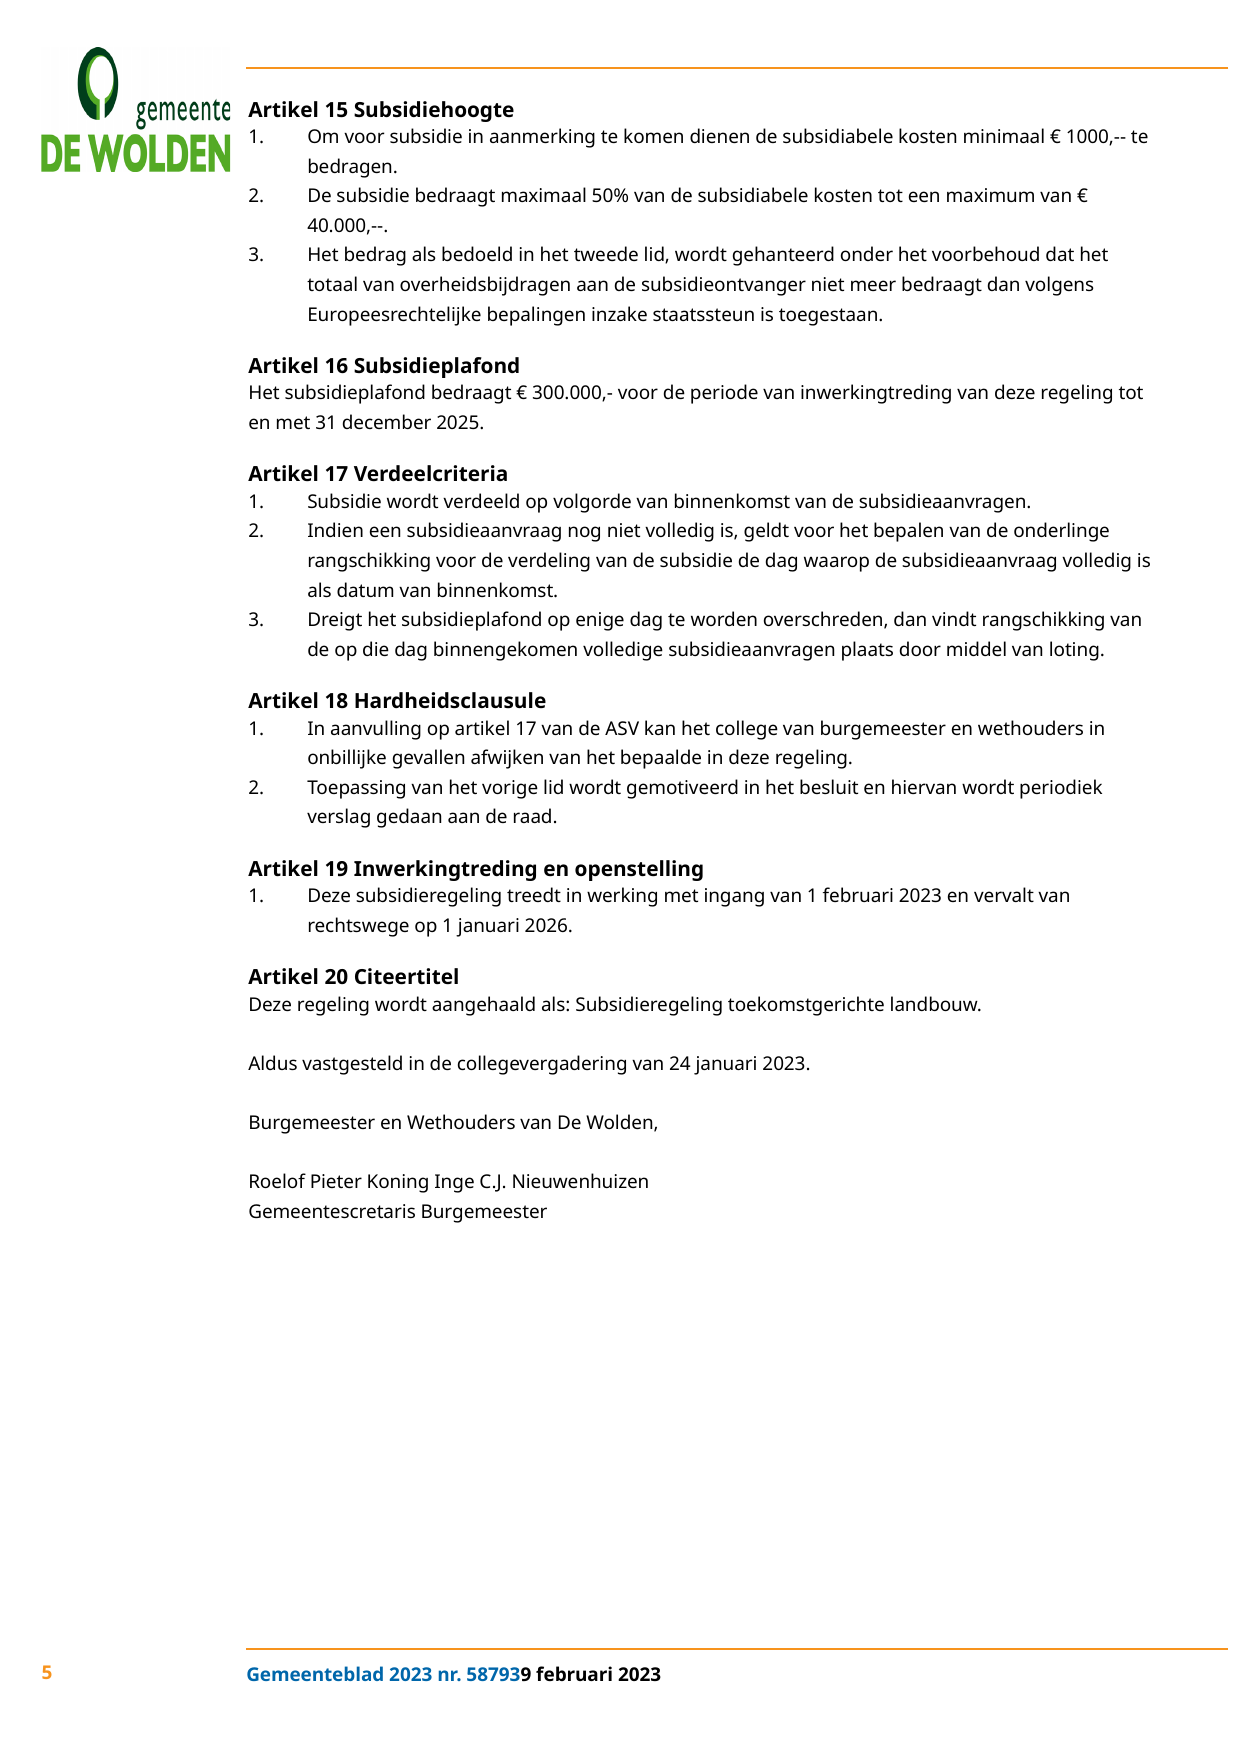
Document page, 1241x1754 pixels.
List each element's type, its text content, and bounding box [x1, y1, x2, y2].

text Artikel 19 Inwerkingtreding en openstelling [248, 854, 1152, 882]
list Het bedrag als bedoeld in het tweede lid, wordt gehanteerd onder het voorbehoud dat het totaal van overheidsbijdragen aan de subsidieontvanger niet meer bedraagt dan volgens Europeesrechtelijke bepalingen inzake staatssteun is toegestaan. [248, 242, 1152, 326]
text Artikel 20 Citeertitel [248, 962, 1152, 991]
list De subsidie bedraagt maximaal 50% van de subsidiabele kosten tot een maximum van € 40.000,--. [248, 182, 1152, 238]
list Om voor subsidie in aanmerking te komen dienen de subsidiabele kosten minimaal € 1000,-- te bedragen. [248, 123, 1152, 178]
picture [41, 47, 231, 172]
list Deze subsidieregeling treedt in werking met ingang van 1 februari 2023 en vervalt van rechtswege op 1 januari 2026. [248, 882, 1152, 938]
text Burgemeester en Wethouders van De Wolden, [248, 1109, 1152, 1135]
text Artikel 16 Subsidieplafond [248, 351, 1152, 379]
text Artikel 15 Subsidiehoogte [248, 95, 1152, 123]
list In aanvulling op artikel 17 van de ASV kan het college van burgemeester en wethouders in onbillijke gevallen afwijken van het bepaalde in deze regeling. [248, 715, 1152, 770]
text Aldus vastgesteld in de collegevergadering van 24 januari 2023. [248, 1050, 1152, 1076]
text Roelof Pieter Koning Inge C.J. Nieuwenhuizen [248, 1168, 1152, 1194]
list Indien een subsidieaanvraag nog niet volledig is, geldt voor het bepalen van de onderlinge rangschikking voor de verdeling van de subsidie de dag waarop de subsidieaanvraag volledig is als datum van binnenkomst. [248, 518, 1152, 602]
list Dreigt het subsidieplafond op enige dag te worden overschreden, dan vindt rangschikking van de op die dag binnengekomen volledige subsidieaanvragen plaats door middel van loting. [248, 606, 1152, 662]
list Toepassing van het vorige lid wordt gemotiveerd in het besluit en hiervan wordt periodiek verslag gedaan aan de raad. [248, 774, 1152, 829]
text Artikel 18 Hardheidsclausule [248, 686, 1152, 715]
list Subsidie wordt verdeeld op volgorde van binnenkomst van de subsidieaanvragen. [248, 488, 1152, 514]
text Gemeentescretaris Burgemeester [248, 1198, 1152, 1224]
text Het subsidieplafond bedraagt € 300.000,- voor de periode van inwerkingtreding van deze regeling tot en met 31 december 2025. [248, 379, 1152, 435]
text Deze regeling wordt aangehaald als: Subsidieregeling toekomstgerichte landbouw. [248, 991, 1152, 1017]
text Artikel 17 Verdeelcriteria [248, 459, 1152, 488]
